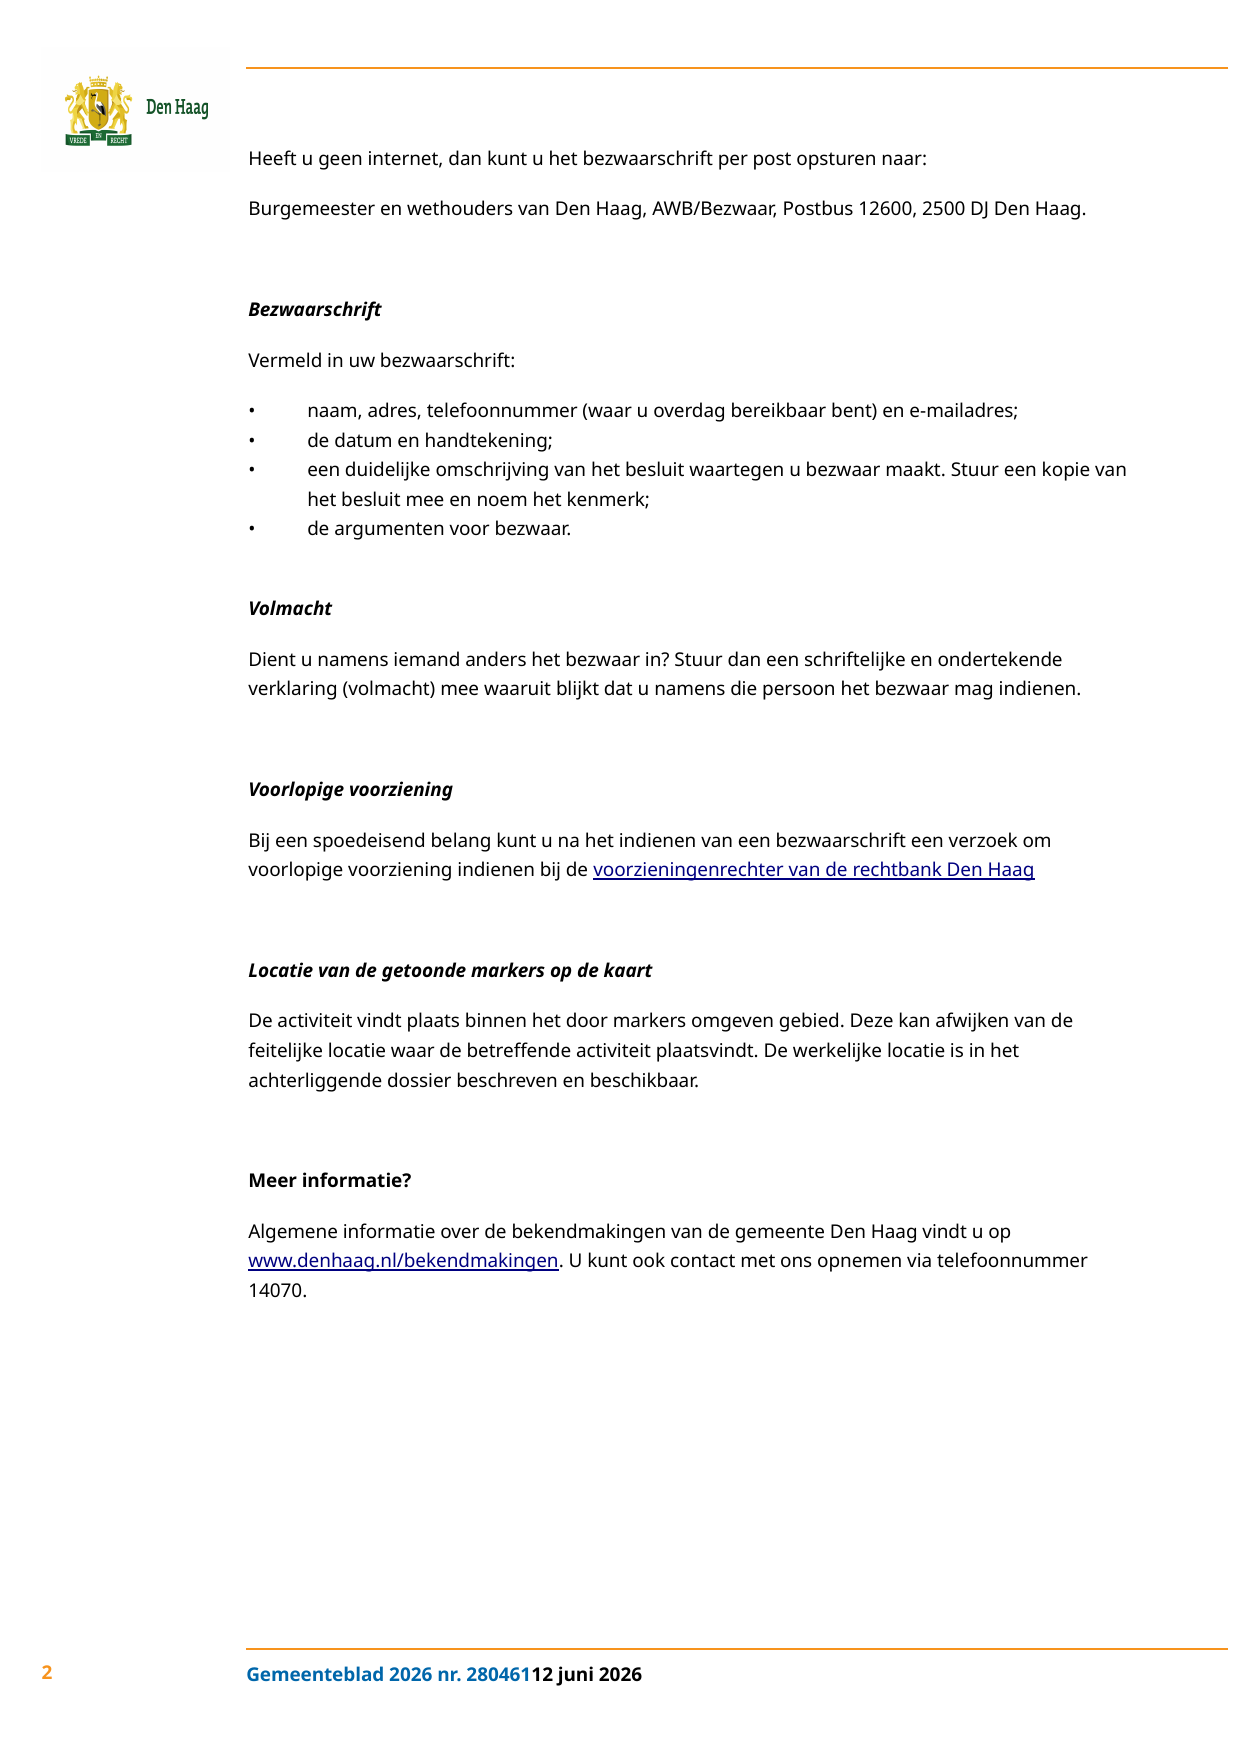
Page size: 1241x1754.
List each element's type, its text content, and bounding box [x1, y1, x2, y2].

text Burgemeester en wethouders van Den Haag, AWB/Bezwaar, Postbus 12600, 2500 DJ Den Haag. [248, 196, 1152, 221]
text Meer informatie? [248, 1168, 1152, 1193]
text De activiteit vindt plaats binnen het door markers omgeven gebied. Deze kan afwijken van de feitelijke locatie waar de betreffende activiteit plaatsvindt. De werkelijke locatie is in het achterliggende dossier beschreven en beschikbaar. [248, 1008, 1152, 1093]
picture [41, 47, 231, 172]
list de datum en handtekening; [248, 427, 1152, 453]
list een duidelijke omschrijving van het besluit waartegen u bezwaar maakt. Stuur een kopie van het besluit mee en noem het kenmerk; [248, 456, 1152, 512]
text Dient u namens iemand anders het bezwaar in? Stuur dan een schriftelijke en ondertekende verklaring (volmacht) mee waaruit blijkt dat u namens die persoon het bezwaar mag indienen. [248, 646, 1152, 701]
text Volmacht [248, 596, 1152, 621]
text Heeft u geen internet, dan kunt u het bezwaarschrift per post opsturen naar: [248, 145, 1152, 171]
text Bij een spoedeisend belang kunt u na het indienen van een bezwaarschrift een verzoek om voorlopige voorziening indienen bij de voorzieningenrechter van de rechtbank Den Haag [248, 827, 1152, 882]
text Algemene informatie over de bekendmakingen van de gemeente Den Haag vindt u op www.denhaag.nl/bekendmakingen. U kunt ook contact met ons opnemen via telefoonnummer 14070. [248, 1218, 1152, 1303]
text Vermeld in uw bezwaarschrift: [248, 347, 1152, 373]
list naam, adres, telefoonnummer (waar u overdag bereikbaar bent) en e-mailadres; [248, 397, 1152, 423]
text Locatie van de getoonde markers op de kaart [248, 957, 1152, 983]
text Voorlopige voorziening [248, 776, 1152, 802]
text Bezwaarschrift [248, 296, 1152, 322]
list de argumenten voor bezwaar. [248, 516, 1152, 541]
